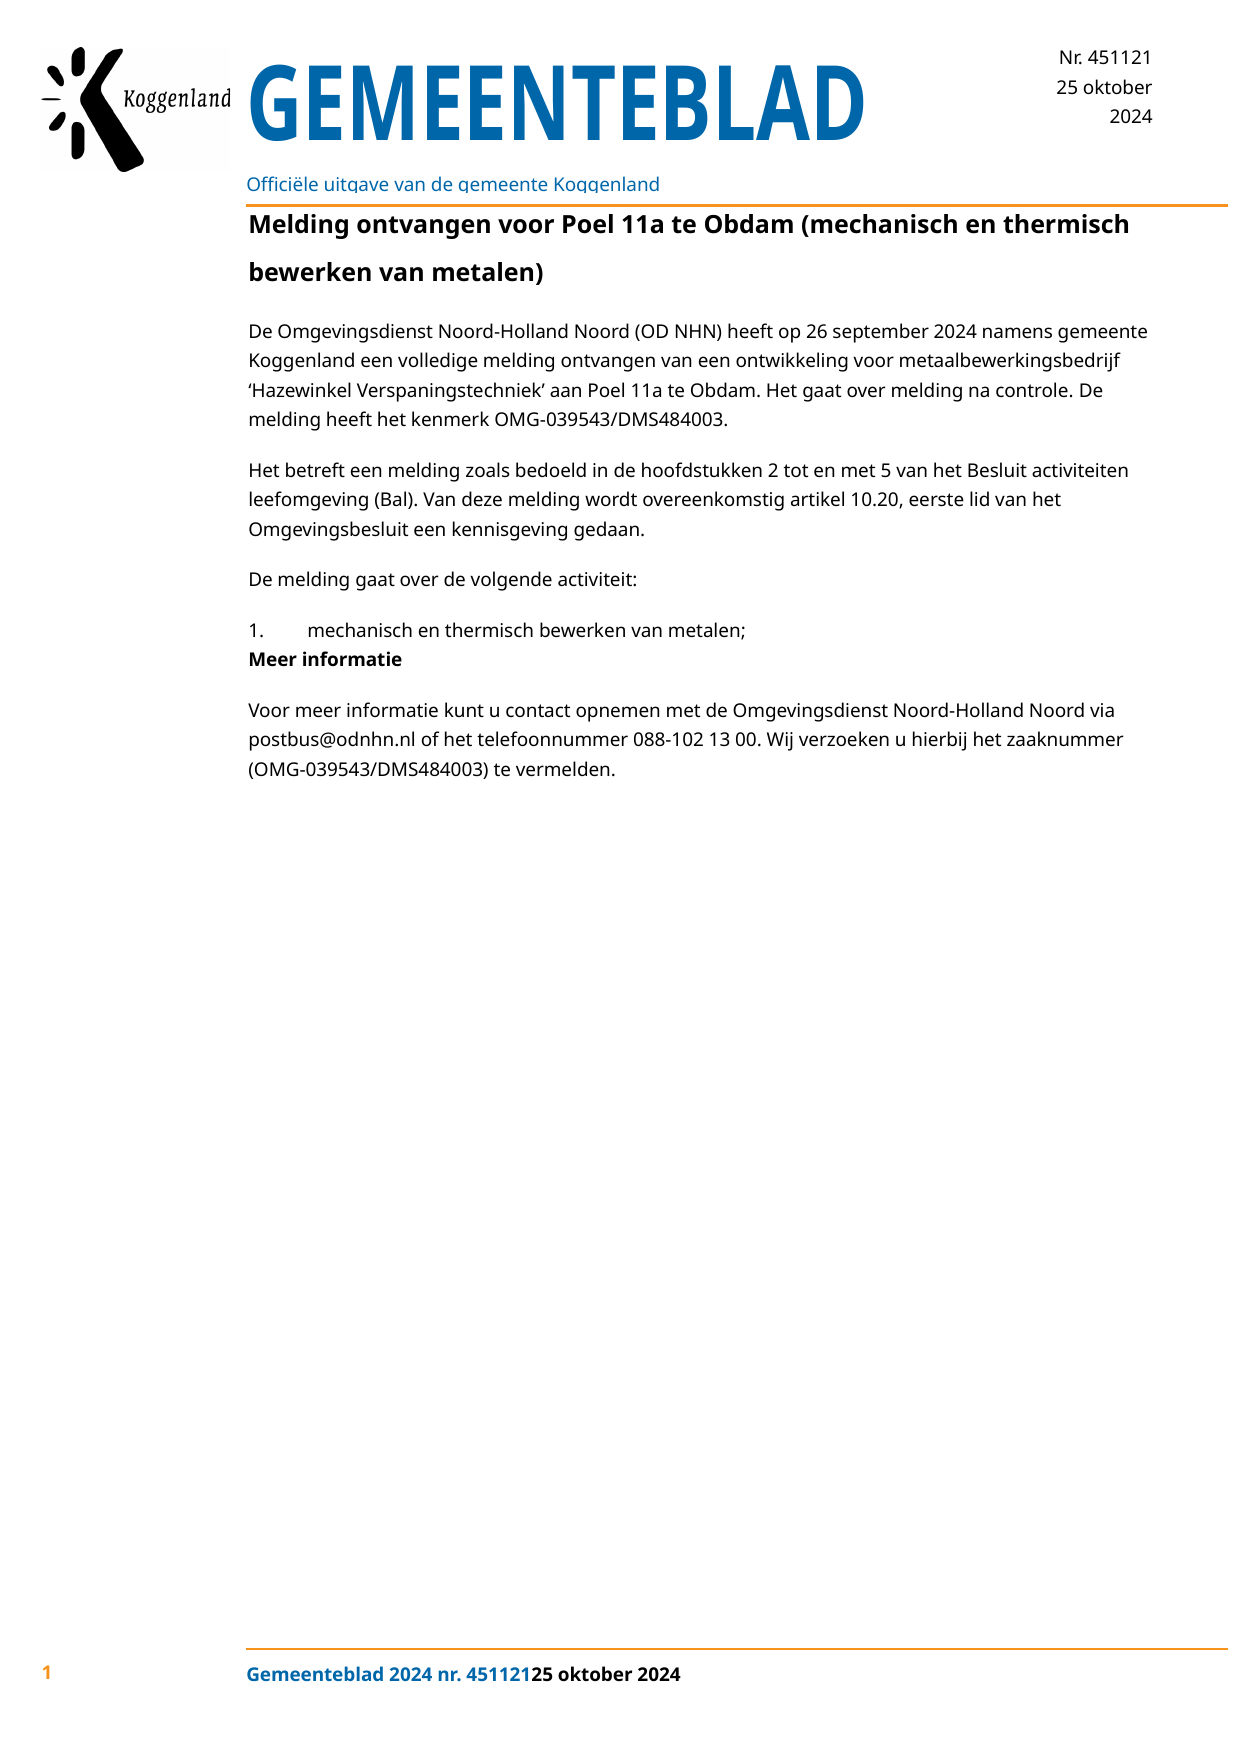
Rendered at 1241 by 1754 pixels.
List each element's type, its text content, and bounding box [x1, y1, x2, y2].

text De Omgevingsdienst Noord-Holland Noord (OD NHN) heeft op 26 september 2024 namens gemeente Koggenland een volledige melding ontvangen van een ontwikkeling voor metaalbewerkingsbedrijf ‘Hazewinkel Verspaningstechniek’ aan Poel 11a te Obdam. Het gaat over melding na controle. De melding heeft het kenmerk OMG-039543/DMS484003. [248, 318, 1152, 432]
text Voor meer informatie kunt u contact opnemen met de Omgevingsdienst Noord-Holland Noord via postbus@odnhn.nl of het telefoonnummer 088-102 13 00. Wij verzoeken u hierbij het zaaknummer (OMG-039543/DMS484003) te vermelden. [248, 697, 1152, 782]
list mechanisch en thermisch bewerken van metalen; [248, 617, 1152, 643]
text Het betreft een melding zoals bedoeld in de hoofdstukken 2 tot en met 5 van het Besluit activiteiten leefomgeving (Bal). Van deze melding wordt overeenkomstig artikel 10.20, eerste lid van het Omgevingsbesluit een kennisgeving gedaan. [248, 457, 1152, 542]
text De melding gaat over de volgende activiteit: [248, 567, 1152, 592]
picture [41, 47, 231, 172]
text Meer informatie [248, 647, 1152, 672]
text Melding ontvangen voor Poel 11a te Obdam (mechanisch en thermisch bewerken van metalen) [248, 207, 1152, 288]
